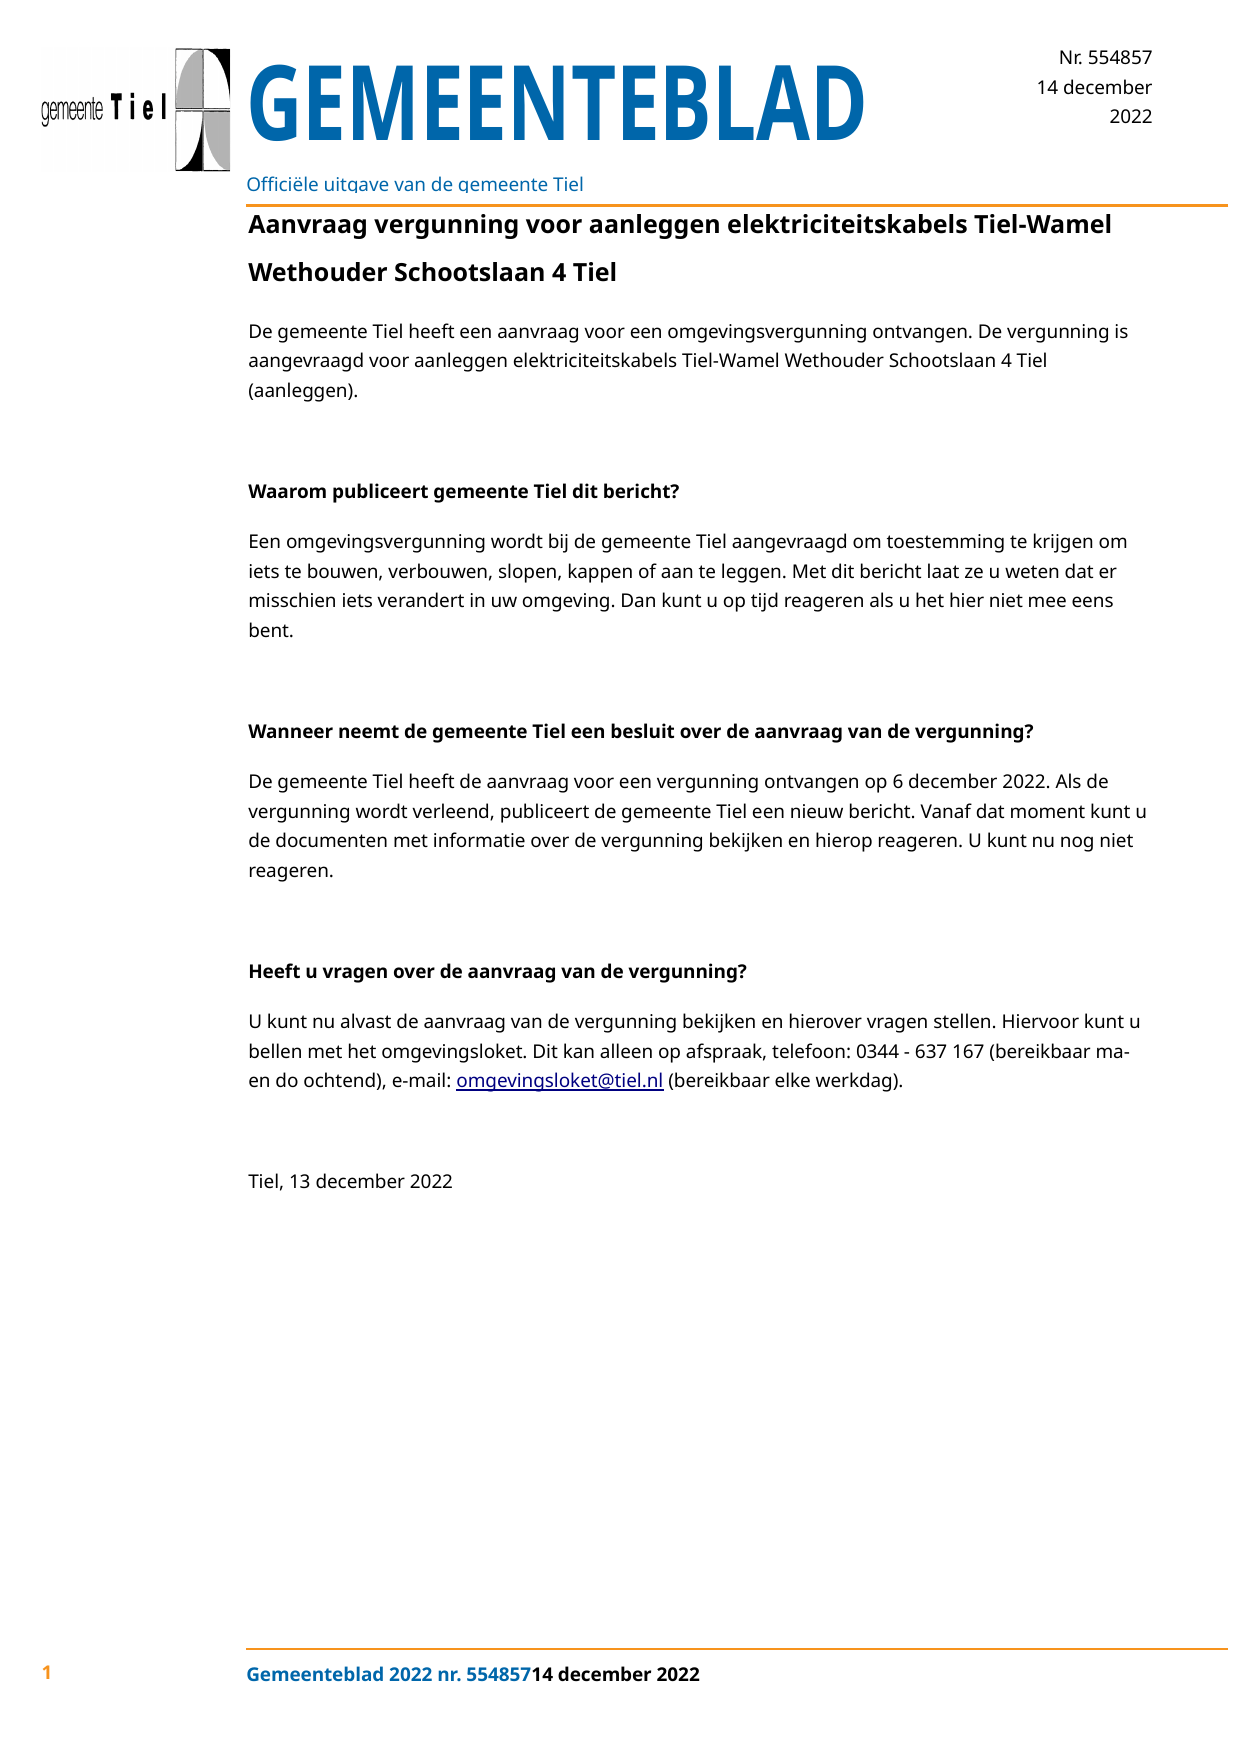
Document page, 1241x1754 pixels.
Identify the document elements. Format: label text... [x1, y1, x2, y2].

text Wanneer neemt de gemeente Tiel een besluit over de aanvraag van de vergunning? [248, 718, 1152, 744]
text Een omgevingsvergunning wordt bij de gemeente Tiel aangevraagd om toestemming te krijgen om iets te bouwen, verbouwen, slopen, kappen of aan te leggen. Met dit bericht laat ze u weten dat er misschien iets verandert in uw omgeving. Dan kunt u op tijd reageren als u het hier niet mee eens bent. [248, 528, 1152, 643]
text Waarom publiceert gemeente Tiel dit bericht? [248, 478, 1152, 504]
text De gemeente Tiel heeft de aanvraag voor een vergunning ontvangen op 6 december 2022. Als de vergunning wordt verleend, publiceert de gemeente Tiel een nieuw bericht. Vanaf dat moment kunt u de documenten met informatie over de vergunning bekijken en hierop reageren. U kunt nu nog niet reageren. [248, 768, 1152, 883]
text Heeft u vragen over de aanvraag van de vergunning? [248, 958, 1152, 984]
picture [41, 47, 231, 172]
text De gemeente Tiel heeft een aanvraag voor een omgevingsvergunning ontvangen. De vergunning is aangevraagd voor aanleggen elektriciteitskabels Tiel-Wamel Wethouder Schootslaan 4 Tiel (aanleggen). [248, 318, 1152, 403]
text Tiel, 13 december 2022 [248, 1168, 1152, 1194]
text Aanvraag vergunning voor aanleggen elektriciteitskabels Tiel-Wamel Wethouder Schootslaan 4 Tiel [248, 207, 1152, 288]
text U kunt nu alvast de aanvraag van de vergunning bekijken en hierover vragen stellen. Hiervoor kunt u bellen met het omgevingsloket. Dit kan alleen op afspraak, telefoon: 0344 - 637 167 (bereikbaar ma-en do ochtend), e-mail: omgevingsloket@tiel.nl (bereikbaar elke werkdag). [248, 1008, 1152, 1093]
